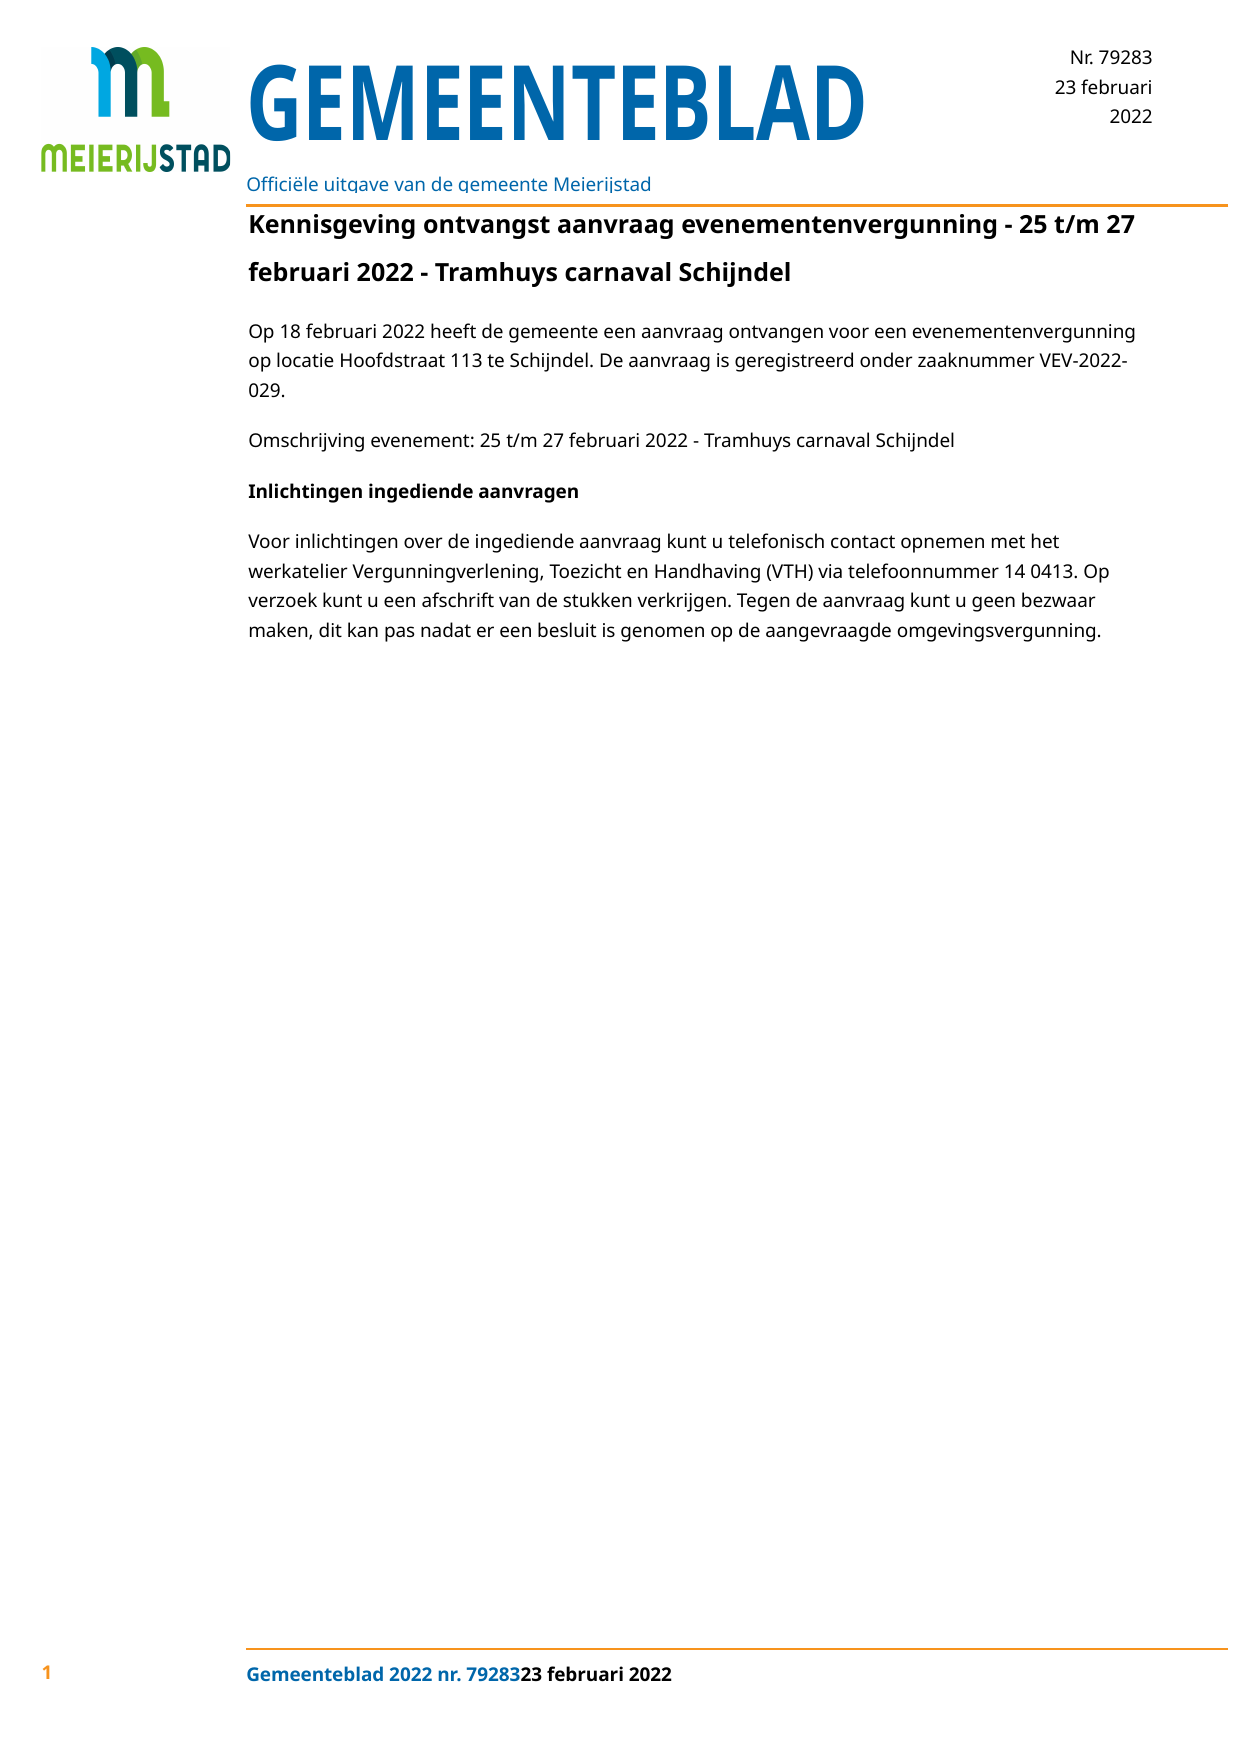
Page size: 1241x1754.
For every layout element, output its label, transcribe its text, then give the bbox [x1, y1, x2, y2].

text Op 18 februari 2022 heeft de gemeente een aanvraag ontvangen voor een evenementenvergunning op locatie Hoofdstraat 113 te Schijndel. De aanvraag is geregistreerd onder zaaknummer VEV-2022-029. [248, 318, 1152, 403]
text Kennisgeving ontvangst aanvraag evenementenvergunning - 25 t/m 27 februari 2022 - Tramhuys carnaval Schijndel [248, 207, 1152, 288]
text Omschrijving evenement: 25 t/m 27 februari 2022 - Tramhuys carnaval Schijndel [248, 427, 1152, 453]
text Voor inlichtingen over de ingediende aanvraag kunt u telefonisch contact opnemen met het werkatelier Vergunningverlening, Toezicht en Handhaving (VTH) via telefoonnummer 14 0413. Op verzoek kunt u een afschrift van de stukken verkrijgen. Tegen de aanvraag kunt u geen bezwaar maken, dit kan pas nadat er een besluit is genomen op de aangevraagde omgevingsvergunning. [248, 528, 1152, 643]
picture [41, 47, 231, 172]
text Inlichtingen ingediende aanvragen [248, 478, 1152, 504]
